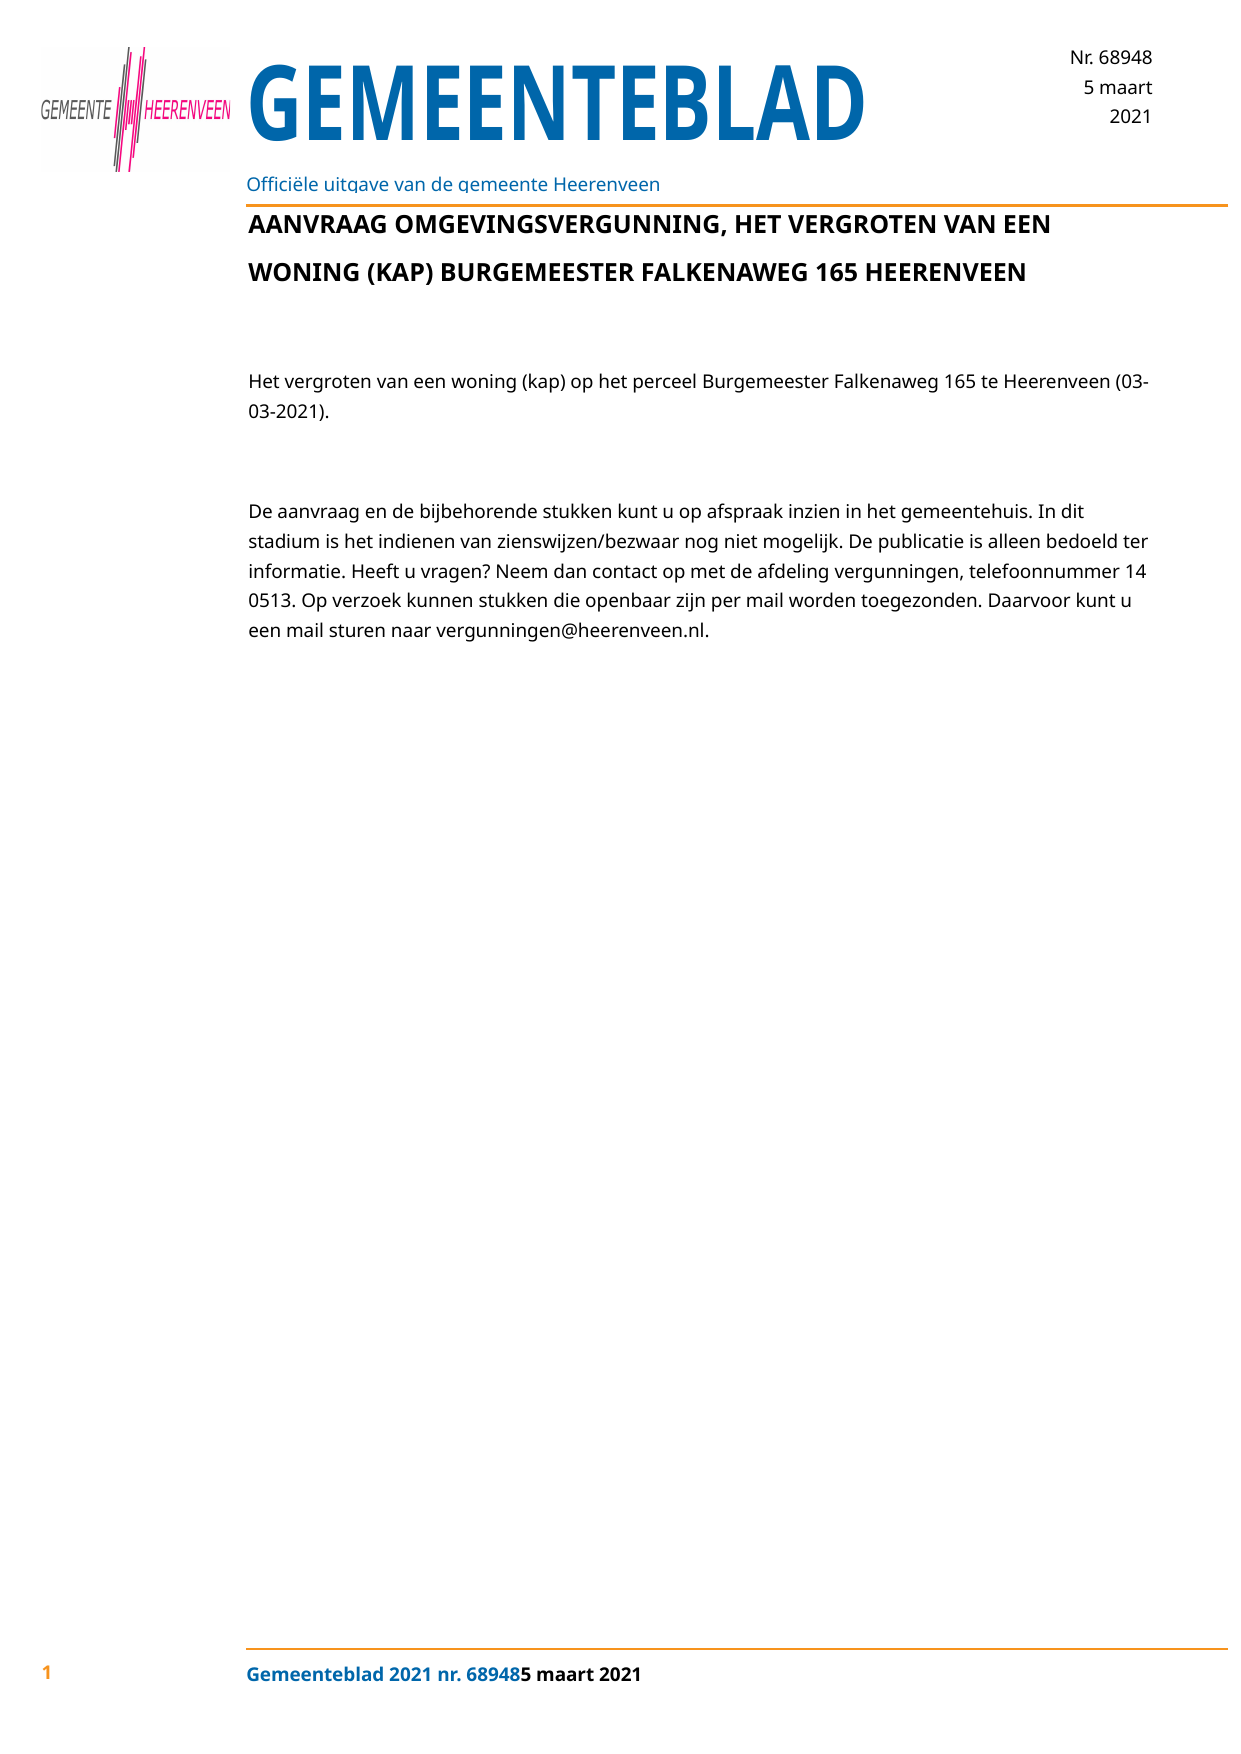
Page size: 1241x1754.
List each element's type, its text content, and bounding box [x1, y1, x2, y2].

picture [41, 47, 231, 172]
text De aanvraag en de bijbehorende stukken kunt u op afspraak inzien in het gemeentehuis. In dit stadium is het indienen van zienswijzen/bezwaar nog niet mogelijk. De publicatie is alleen bedoeld ter informatie. Heeft u vragen? Neem dan contact op met de afdeling vergunningen, telefoonnummer 14 0513. Op verzoek kunnen stukken die openbaar zijn per mail worden toegezonden. Daarvoor kunt u een mail sturen naar vergunningen@heerenveen.nl. [248, 499, 1152, 643]
text AANVRAAG OMGEVINGSVERGUNNING, HET VERGROTEN VAN EEN WONING (KAP) BURGEMEESTER FALKENAWEG 165 HEERENVEEN [248, 207, 1152, 288]
text Het vergroten van een woning (kap) op het perceel Burgemeester Falkenaweg 165 te Heerenveen (03-03-2021). [248, 368, 1152, 424]
